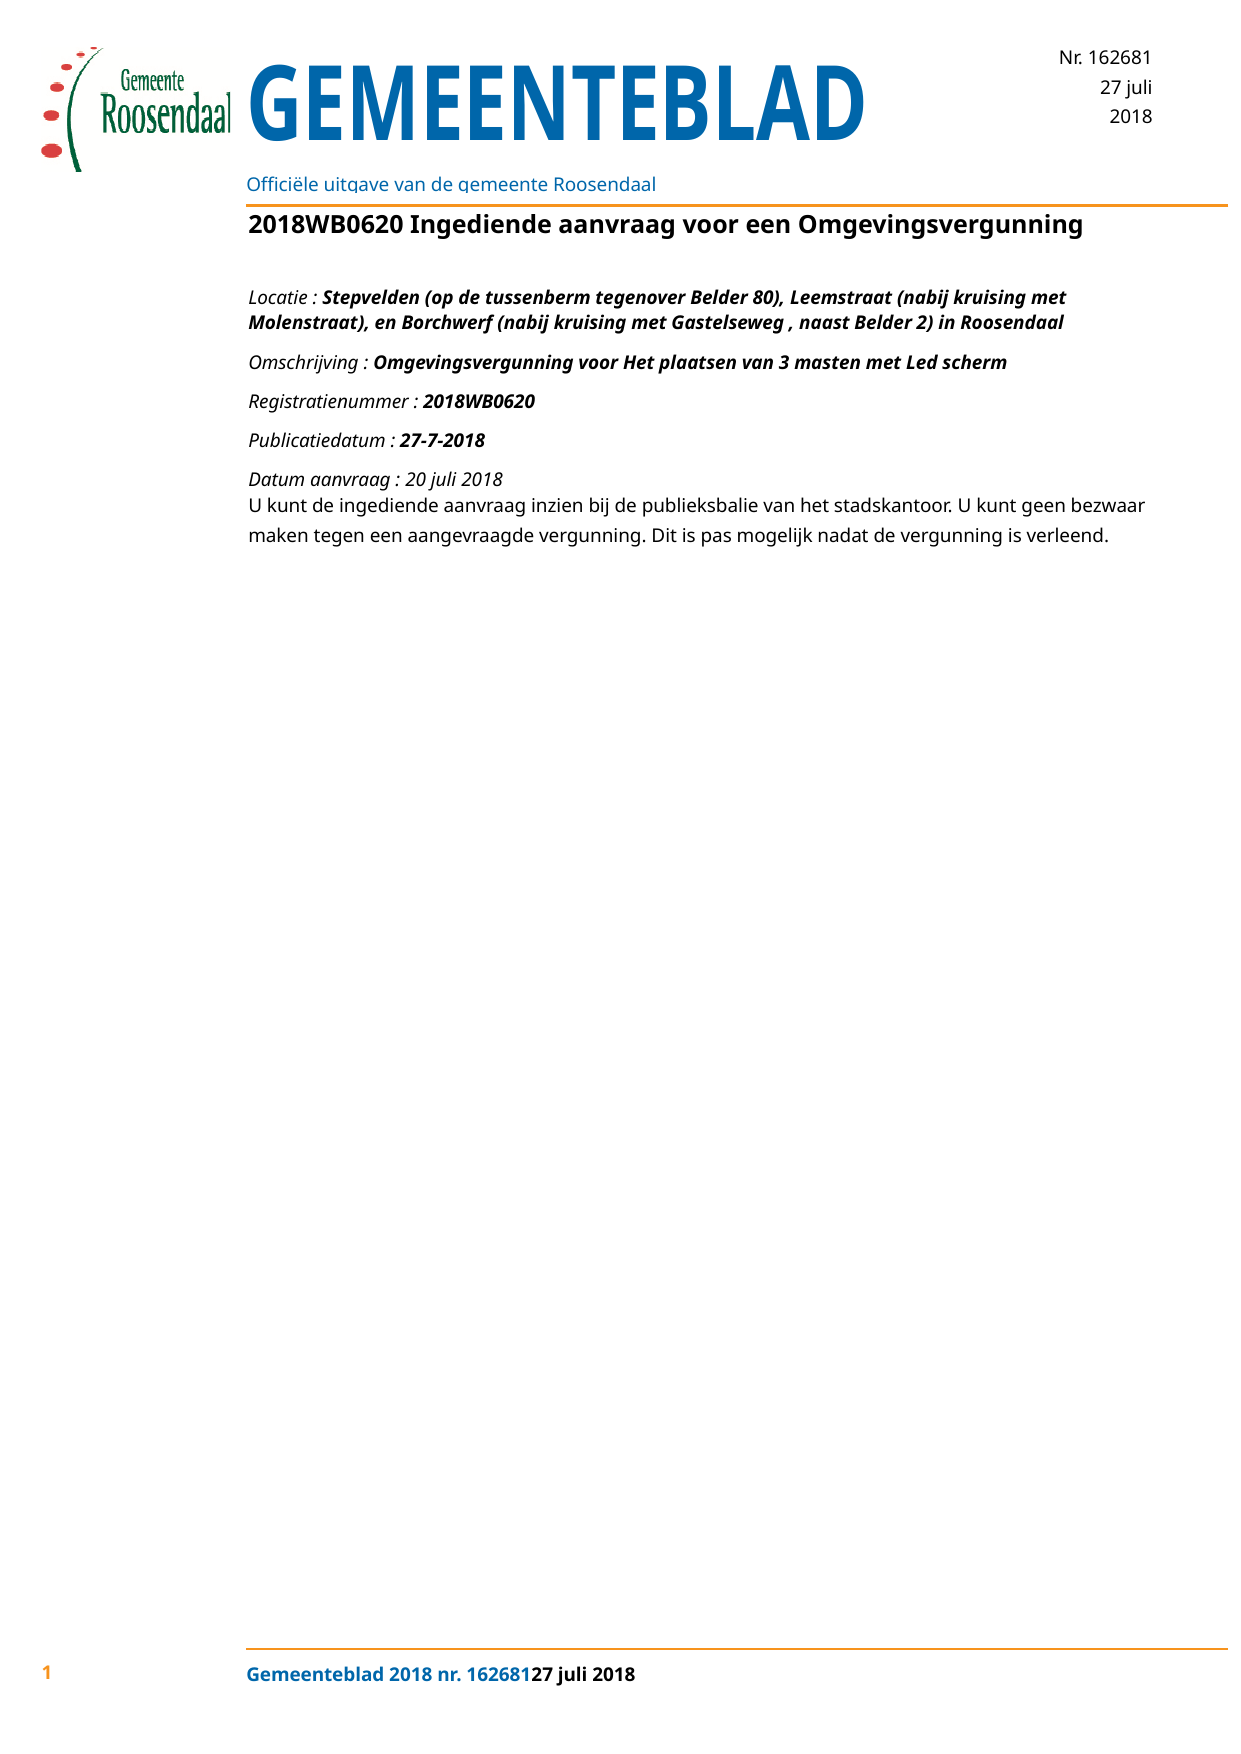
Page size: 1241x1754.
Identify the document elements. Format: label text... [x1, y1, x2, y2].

text Registratienummer : 2018WB0620 [248, 388, 1152, 414]
picture [41, 47, 231, 172]
text Datum aanvraag : 20 juli 2018 [248, 467, 1152, 492]
text Omschrijving : Omgevingsvergunning voor Het plaatsen van 3 masten met Led scherm [248, 349, 1152, 374]
text Publicatiedatum : 27-7-2018 [248, 427, 1152, 453]
text U kunt de ingediende aanvraag inzien bij de publieksbalie van het stadskantoor. U kunt geen bezwaar maken tegen een aangevraagde vergunning. Dit is pas mogelijk nadat de vergunning is verleend. [248, 492, 1152, 548]
text 2018WB0620 Ingediende aanvraag voor een Omgevingsvergunning [248, 207, 1152, 241]
text Locatie : Stepvelden (op de tussenberm tegenover Belder 80), Leemstraat (nabij kruising met Molenstraat), en Borchwerf (nabij kruising met Gastelseweg , naast Belder 2) in Roosendaal [248, 284, 1152, 335]
